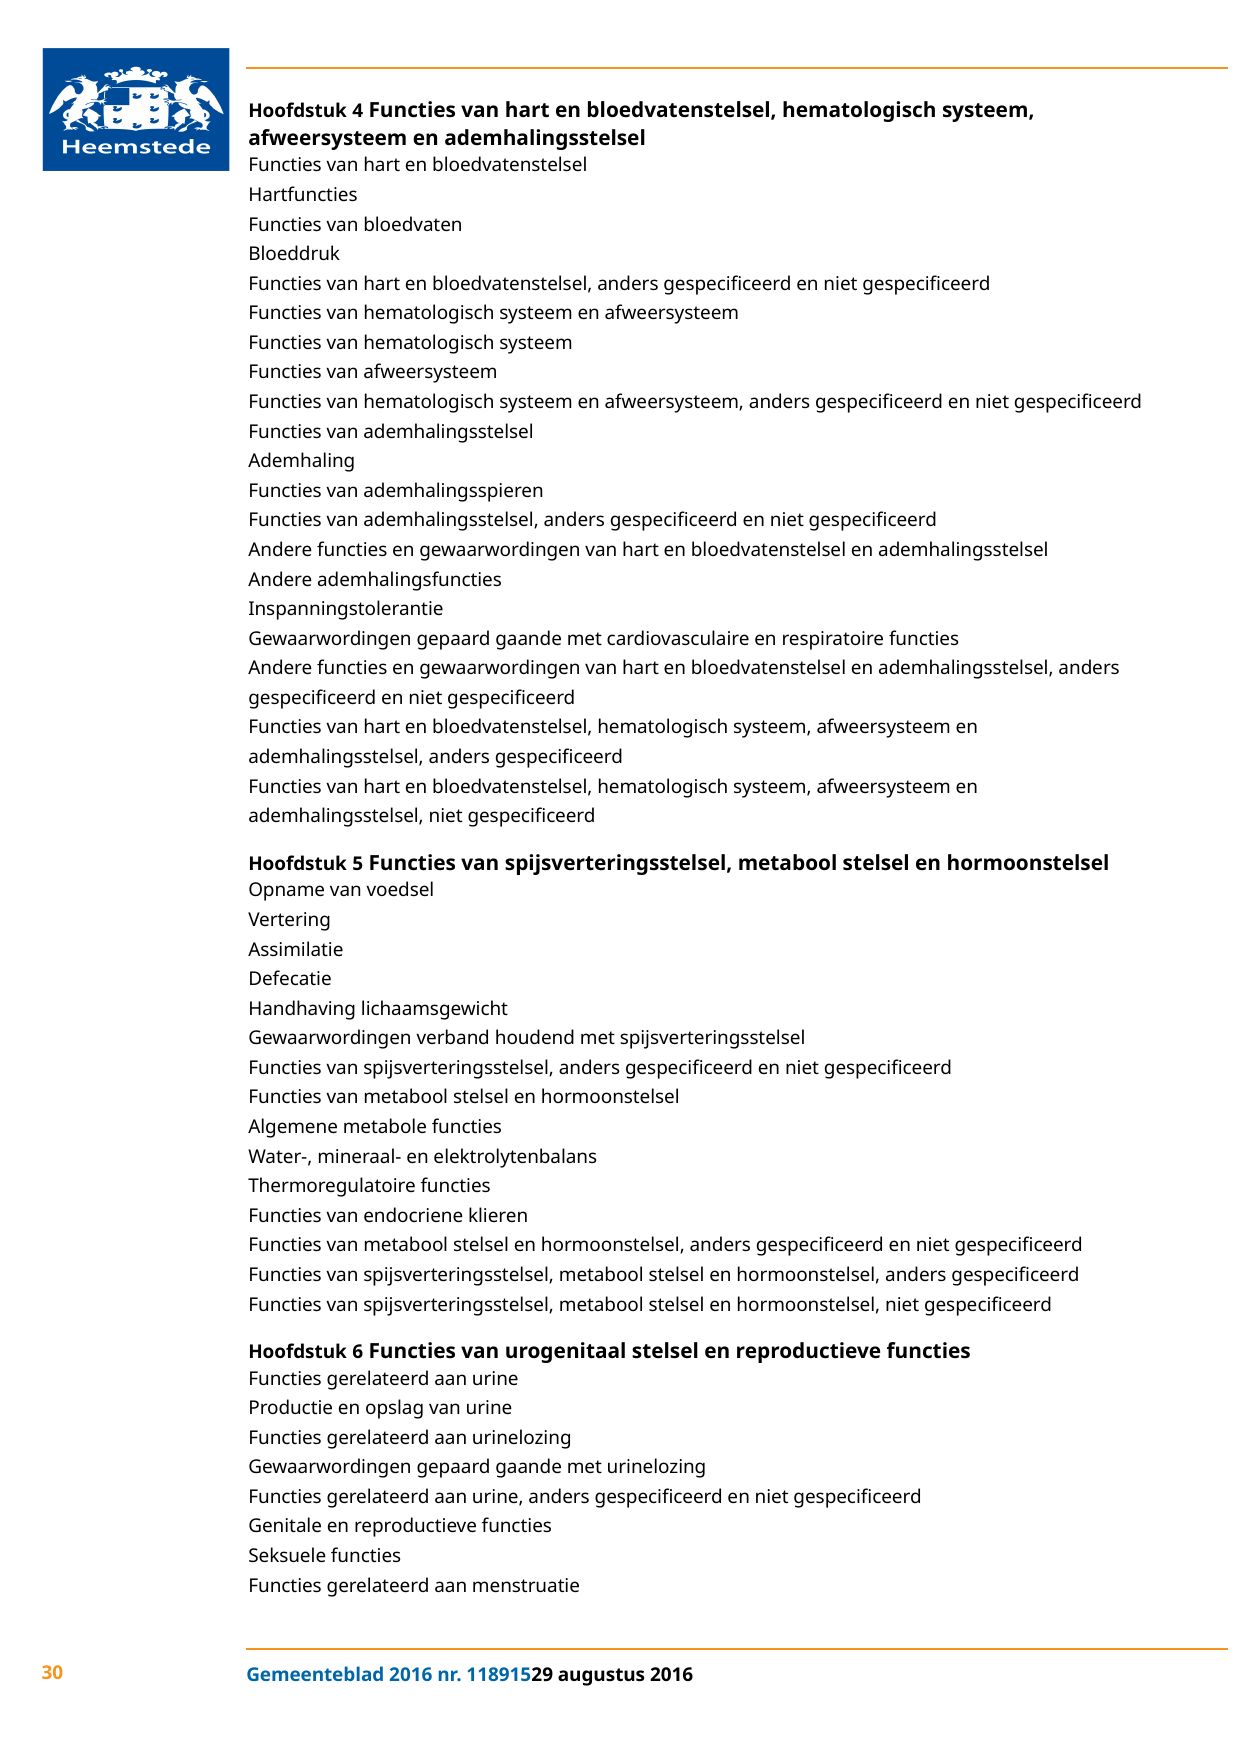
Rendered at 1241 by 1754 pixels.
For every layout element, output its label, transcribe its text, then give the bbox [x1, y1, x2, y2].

text Functies van hematologisch systeem en afweersysteem, anders gespecificeerd en niet gespecificeerd [248, 388, 1152, 414]
text Thermoregulatoire functies [248, 1172, 1152, 1198]
text Hoofdstuk 4 Functies van hart en bloedvatenstelsel, hematologisch systeem, afweersysteem en ademhalingsstelsel [248, 95, 1152, 152]
text Functies van bloedvaten [248, 211, 1152, 237]
text Hartfuncties [248, 181, 1152, 207]
text Handhaving lichaamsgewicht [248, 995, 1152, 1021]
text Functies van hematologisch systeem en afweersysteem [248, 299, 1152, 325]
text Functies van endocriene klieren [248, 1202, 1152, 1228]
text Functies van ademhalingsspieren [248, 477, 1152, 503]
text Opname van voedsel [248, 877, 1152, 902]
text Functies van hematologisch systeem [248, 329, 1152, 355]
text Hoofdstuk 6 Functies van urogenitaal stelsel en reproductieve functies [248, 1336, 1152, 1365]
text Gewaarwordingen gepaard gaande met urinelozing [248, 1453, 1152, 1479]
text Andere functies en gewaarwordingen van hart en bloedvatenstelsel en ademhalingsstelsel, anders gespecificeerd en niet gespecificeerd [248, 654, 1152, 710]
text Functies van hart en bloedvatenstelsel, anders gespecificeerd en niet gespecificeerd [248, 270, 1152, 296]
text Inspanningstolerantie [248, 595, 1152, 621]
text Algemene metabole functies [248, 1113, 1152, 1139]
text Seksuele functies [248, 1542, 1152, 1568]
text Functies van hart en bloedvatenstelsel [248, 152, 1152, 177]
text Andere functies en gewaarwordingen van hart en bloedvatenstelsel en ademhalingsstelsel [248, 536, 1152, 562]
text Functies van hart en bloedvatenstelsel, hematologisch systeem, afweersysteem en ademhalingsstelsel, niet gespecificeerd [248, 773, 1152, 828]
text Functies gerelateerd aan urine [248, 1365, 1152, 1391]
text Functies van metabool stelsel en hormoonstelsel [248, 1084, 1152, 1109]
text Productie en opslag van urine [248, 1394, 1152, 1420]
text Functies van spijsverteringsstelsel, metabool stelsel en hormoonstelsel, niet gespecificeerd [248, 1291, 1152, 1316]
text Functies van spijsverteringsstelsel, anders gespecificeerd en niet gespecificeerd [248, 1054, 1152, 1080]
text Bloeddruk [248, 240, 1152, 266]
text Vertering [248, 906, 1152, 932]
text Water-, mineraal- en elektrolytenbalans [248, 1143, 1152, 1168]
text Functies van ademhalingsstelsel, anders gespecificeerd en niet gespecificeerd [248, 507, 1152, 532]
text Functies van ademhalingsstelsel [248, 418, 1152, 444]
text Assimilatie [248, 936, 1152, 961]
text Gewaarwordingen verband houdend met spijsverteringsstelsel [248, 1024, 1152, 1050]
text Hoofdstuk 5 Functies van spijsverteringsstelsel, metabool stelsel en hormoonstelsel [248, 848, 1152, 877]
text Functies van spijsverteringsstelsel, metabool stelsel en hormoonstelsel, anders gespecificeerd [248, 1261, 1152, 1287]
text Functies gerelateerd aan urine, anders gespecificeerd en niet gespecificeerd [248, 1483, 1152, 1509]
text Genitale en reproductieve functies [248, 1513, 1152, 1538]
text Ademhaling [248, 447, 1152, 473]
text Gewaarwordingen gepaard gaande met cardiovasculaire en respiratoire functies [248, 625, 1152, 651]
text Functies van afweersysteem [248, 359, 1152, 384]
text Defecatie [248, 965, 1152, 991]
text Functies van metabool stelsel en hormoonstelsel, anders gespecificeerd en niet gespecificeerd [248, 1232, 1152, 1257]
text Functies gerelateerd aan urinelozing [248, 1424, 1152, 1450]
picture [41, 47, 231, 172]
text Andere ademhalingsfuncties [248, 566, 1152, 592]
text Functies van hart en bloedvatenstelsel, hematologisch systeem, afweersysteem en ademhalingsstelsel, anders gespecificeerd [248, 714, 1152, 769]
text Functies gerelateerd aan menstruatie [248, 1572, 1152, 1598]
